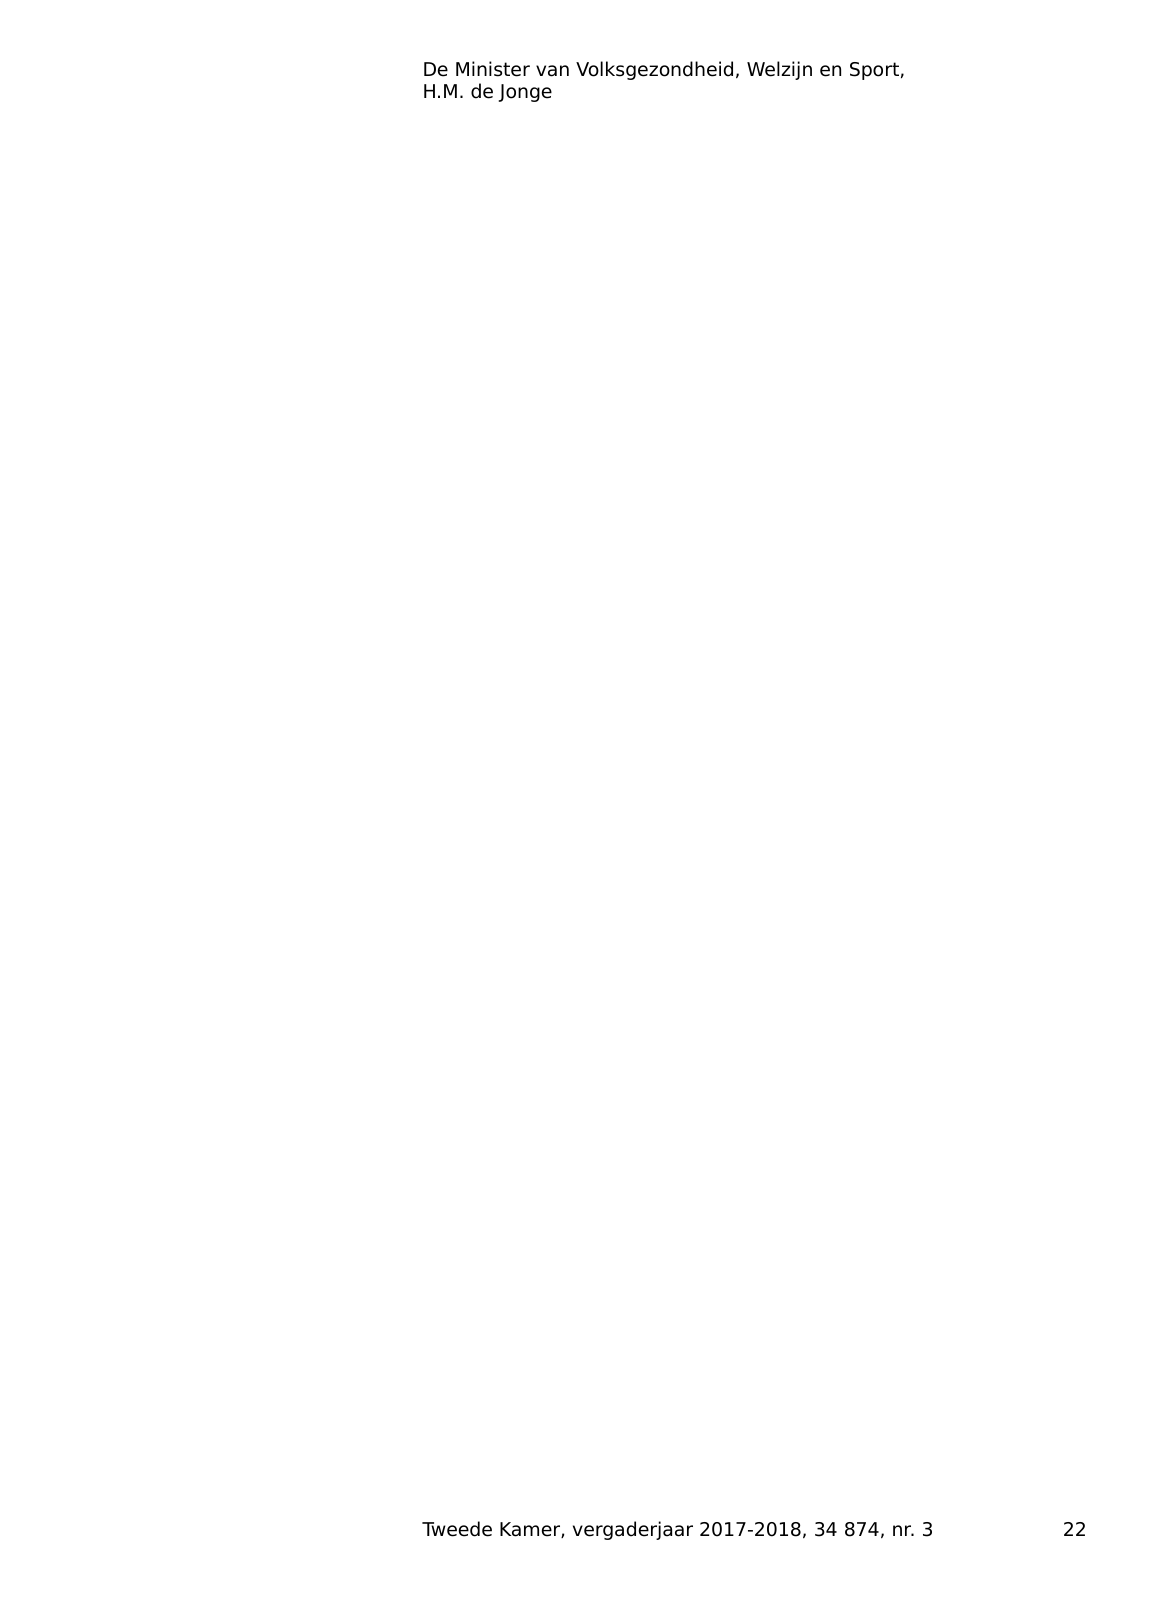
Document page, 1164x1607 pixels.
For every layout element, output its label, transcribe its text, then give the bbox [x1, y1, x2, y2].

text De Minister van Volksgezondheid, Welzijn en Sport, H.M. de Jonge [422, 59, 1087, 103]
